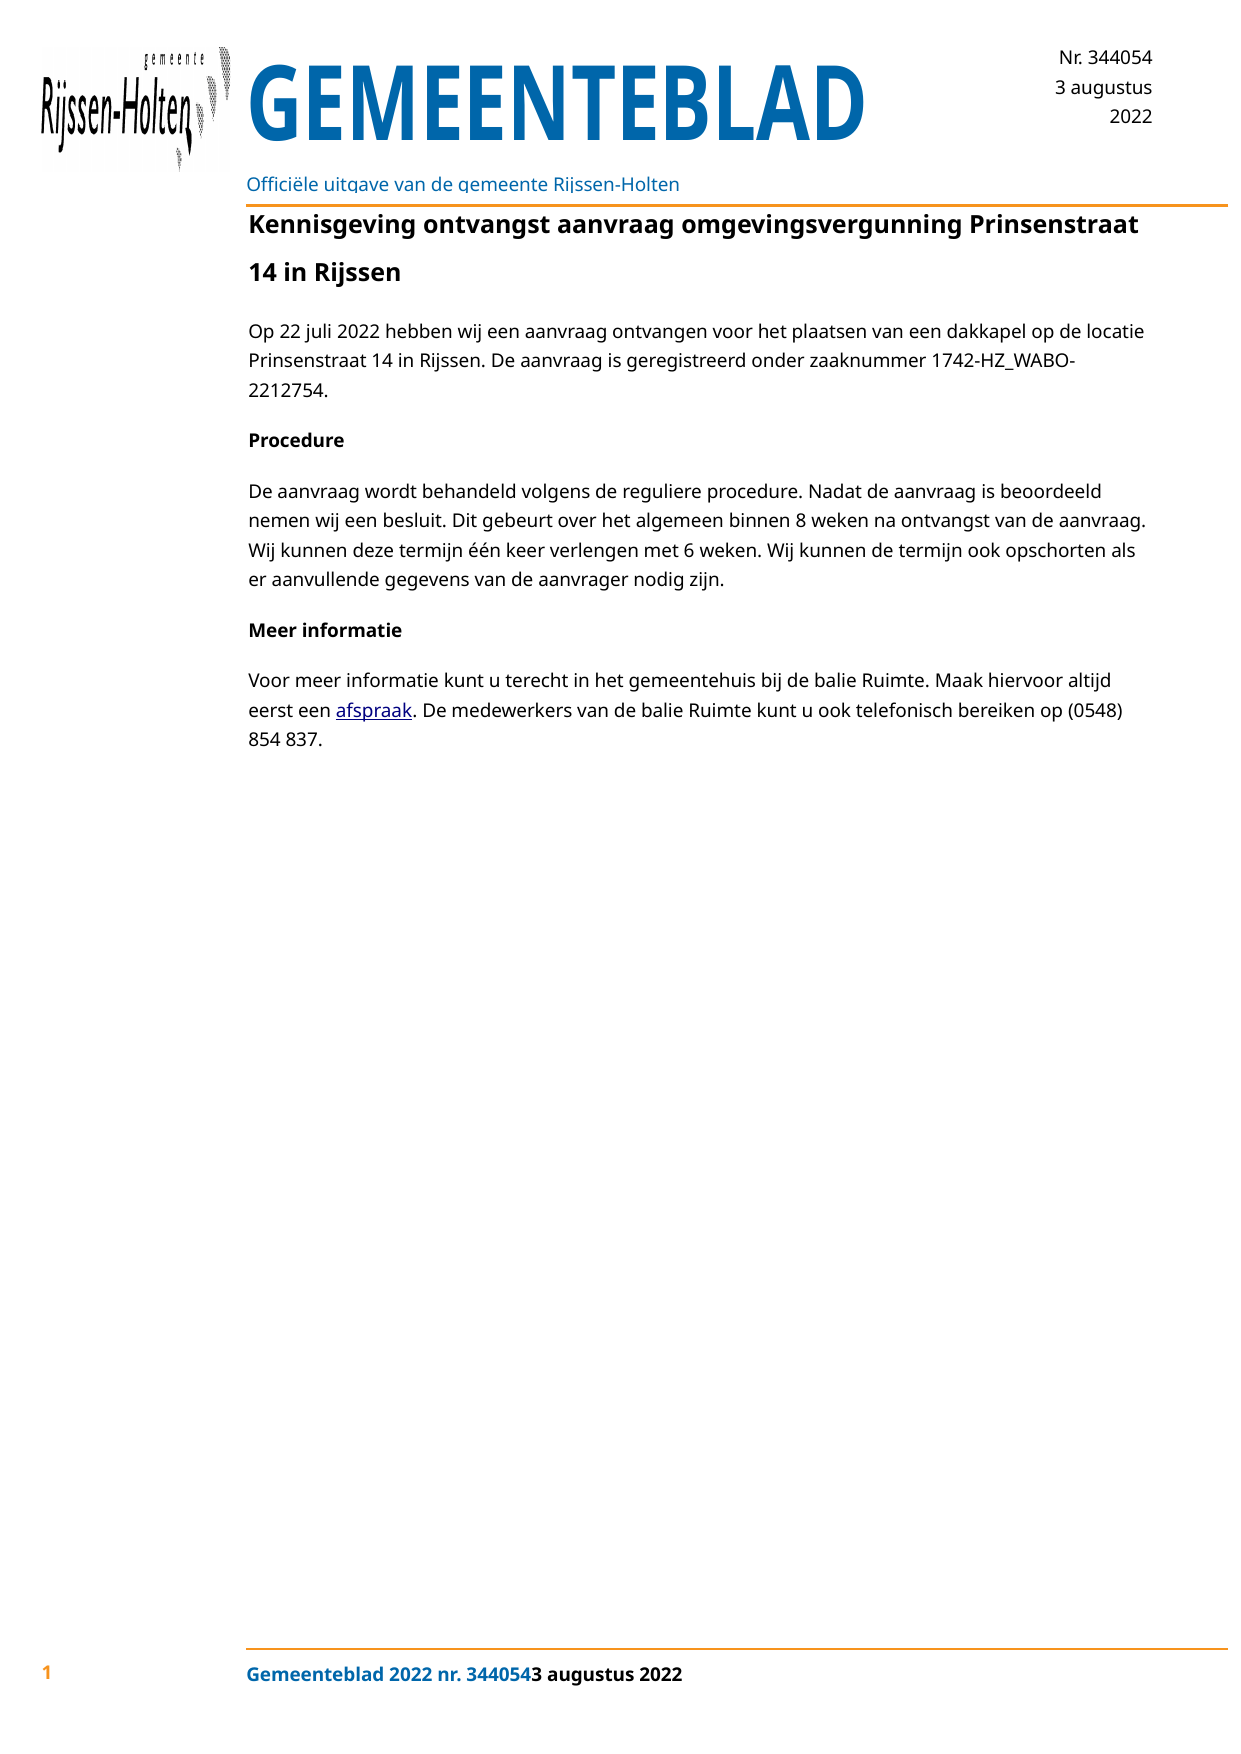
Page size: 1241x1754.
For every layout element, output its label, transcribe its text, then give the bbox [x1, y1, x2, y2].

text Meer informatie [248, 617, 1152, 643]
text De aanvraag wordt behandeld volgens de reguliere procedure. Nadat de aanvraag is beoordeeld nemen wij een besluit. Dit gebeurt over het algemeen binnen 8 weken na ontvangst van de aanvraag. Wij kunnen deze termijn één keer verlengen met 6 weken. Wij kunnen de termijn ook opschorten als er aanvullende gegevens van de aanvrager nodig zijn. [248, 478, 1152, 592]
text Op 22 juli 2022 hebben wij een aanvraag ontvangen voor het plaatsen van een dakkapel op de locatie Prinsenstraat 14 in Rijssen. De aanvraag is geregistreerd onder zaaknummer 1742-HZ_WABO-2212754. [248, 318, 1152, 403]
text Kennisgeving ontvangst aanvraag omgevingsvergunning Prinsenstraat 14 in Rijssen [248, 207, 1152, 288]
text Procedure [248, 427, 1152, 453]
picture [41, 47, 231, 172]
text Voor meer informatie kunt u terecht in het gemeentehuis bij de balie Ruimte. Maak hiervoor altijd eerst een afspraak. De medewerkers van de balie Ruimte kunt u ook telefonisch bereiken op (0548) 854 837. [248, 667, 1152, 752]
